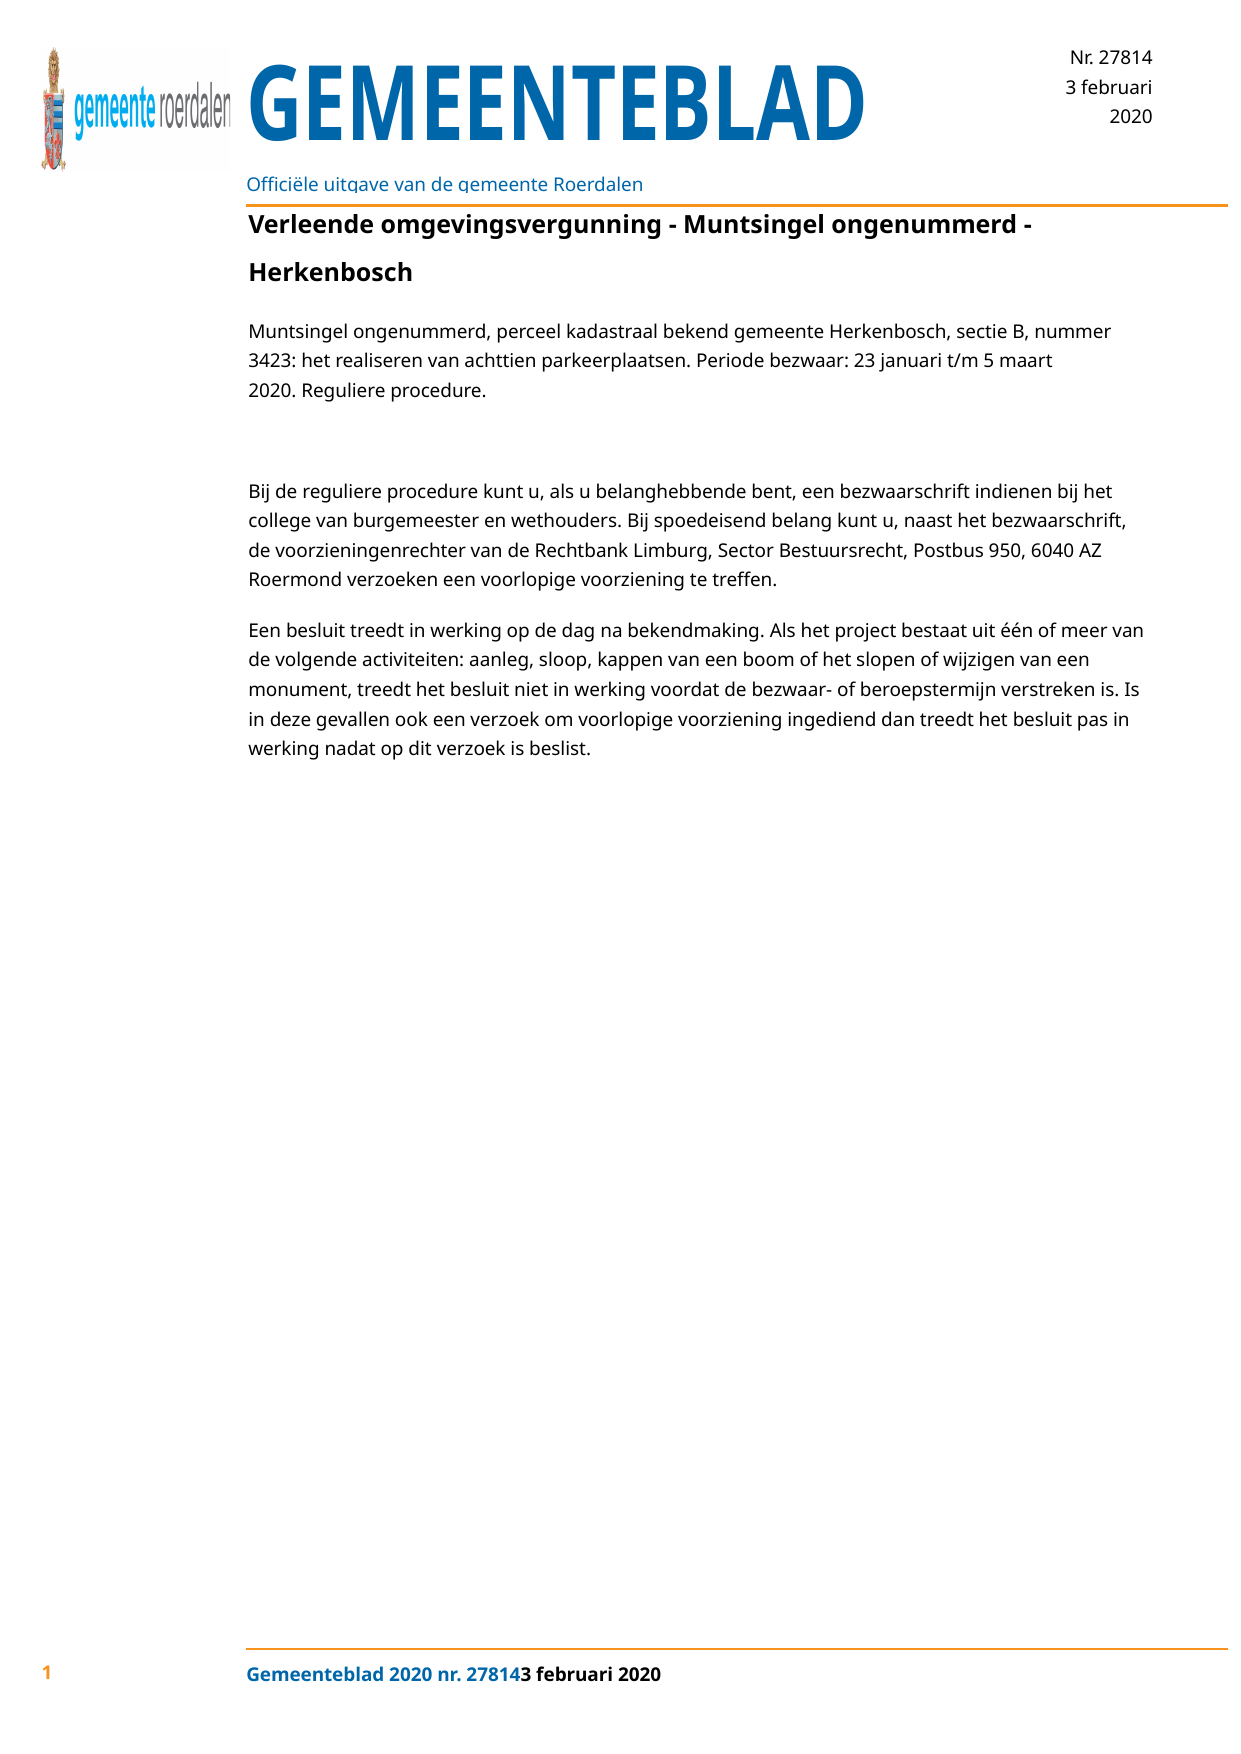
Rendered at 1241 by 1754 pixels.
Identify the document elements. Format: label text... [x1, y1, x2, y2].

text Bij de reguliere procedure kunt u, als u belanghebbende bent, een bezwaarschrift indienen bij het college van burgemeester en wethouders. Bij spoedeisend belang kunt u, naast het bezwaarschrift, de voorzieningenrechter van de Rechtbank Limburg, Sector Bestuursrecht, Postbus 950, 6040 AZ Roermond verzoeken een voorlopige voorziening te treffen. [248, 478, 1152, 592]
text Een besluit treedt in werking op de dag na bekendmaking. Als het project bestaat uit één of meer van de volgende activiteiten: aanleg, sloop, kappen van een boom of het slopen of wijzigen van een monument, treedt het besluit niet in werking voordat de bezwaar- of beroepstermijn verstreken is. Is in deze gevallen ook een verzoek om voorlopige voorziening ingediend dan treedt het besluit pas in werking nadat op dit verzoek is beslist. [248, 617, 1152, 761]
picture [41, 47, 231, 172]
text Muntsingel ongenummerd, perceel kadastraal bekend gemeente Herkenbosch, sectie B, nummer 3423: het realiseren van achttien parkeerplaatsen. Periode bezwaar: 23 januari t/m 5 maart 2020. Reguliere procedure. [248, 318, 1152, 403]
text Verleende omgevingsvergunning - Muntsingel ongenummerd - Herkenbosch [248, 207, 1152, 288]
